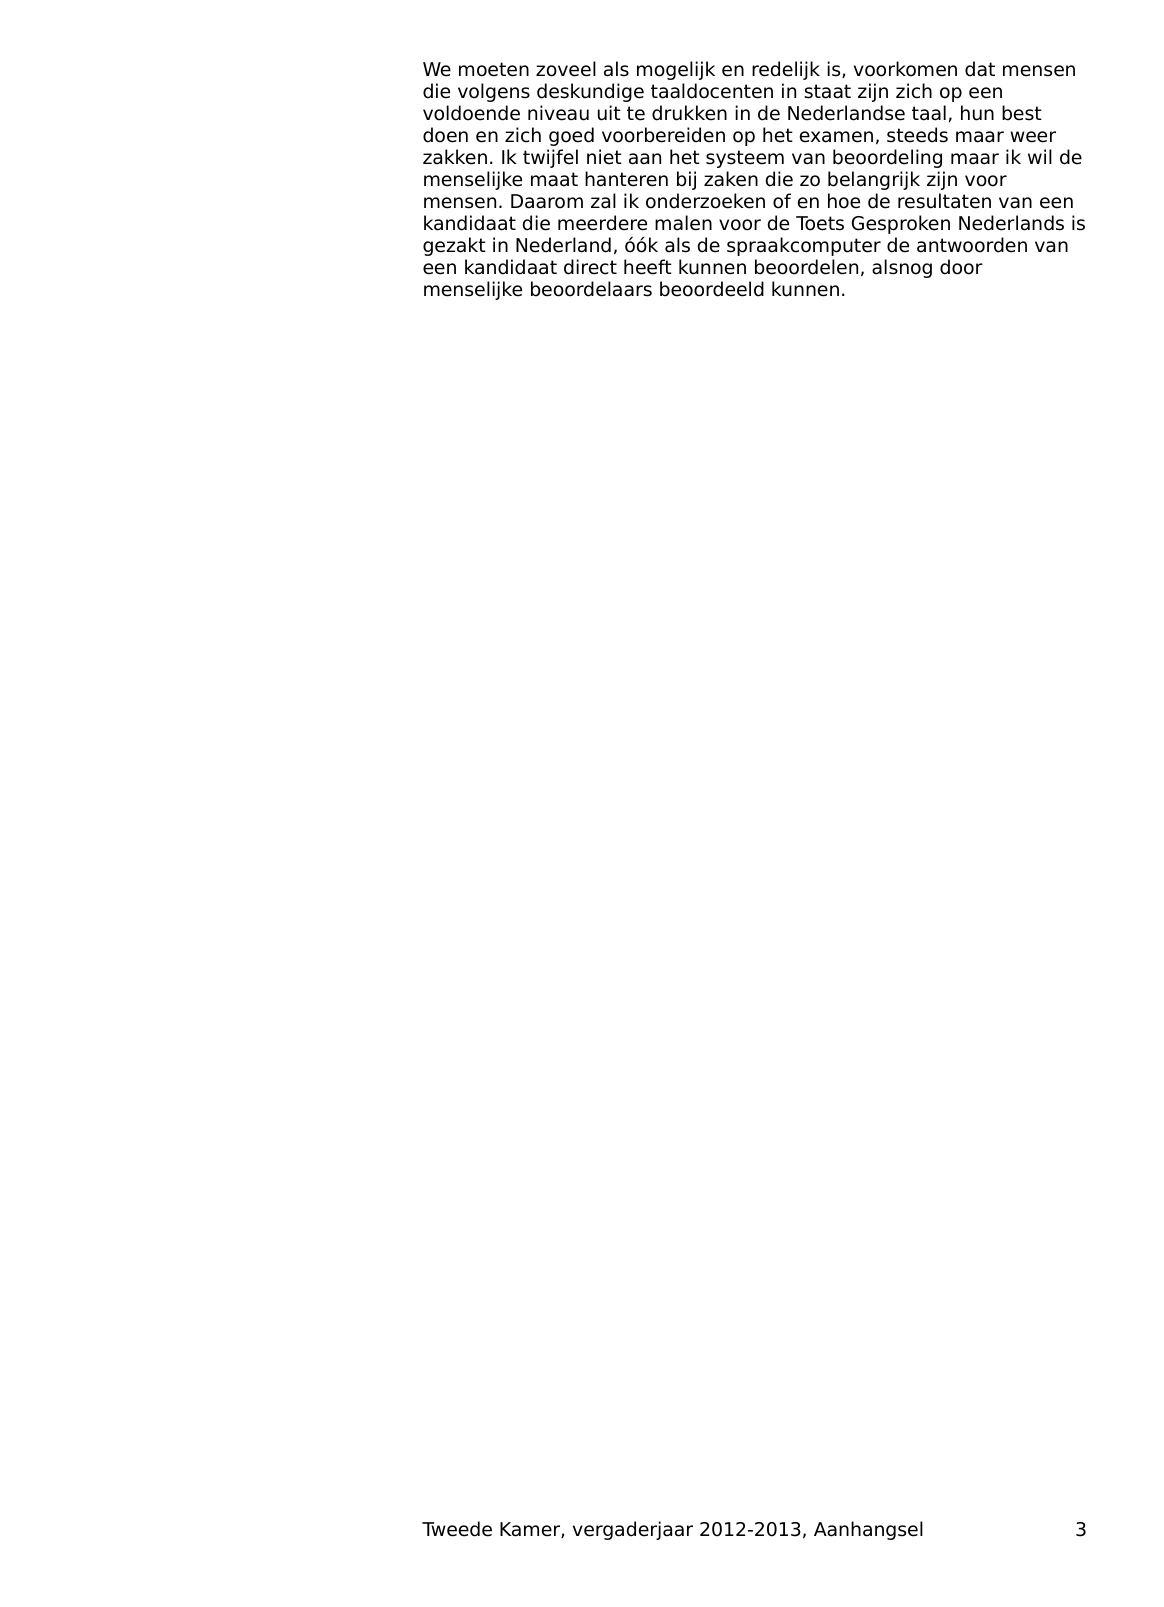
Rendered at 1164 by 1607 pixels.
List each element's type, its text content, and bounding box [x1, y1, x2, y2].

text We moeten zoveel als mogelijk en redelijk is, voorkomen dat mensen die volgens deskundige taaldocenten in staat zijn zich op een voldoende niveau uit te drukken in de Nederlandse taal, hun best doen en zich goed voorbereiden op het examen, steeds maar weer zakken. Ik twijfel niet aan het systeem van beoordeling maar ik wil de menselijke maat hanteren bij zaken die zo belangrijk zijn voor mensen. Daarom zal ik onderzoeken of en hoe de resultaten van een kandidaat die meerdere malen voor de Toets Gesproken Nederlands is gezakt in Nederland, óók als de spraakcomputer de antwoorden van een kandidaat direct heeft kunnen beoordelen, alsnog door menselijke beoordelaars beoordeeld kunnen. [422, 59, 1087, 301]
